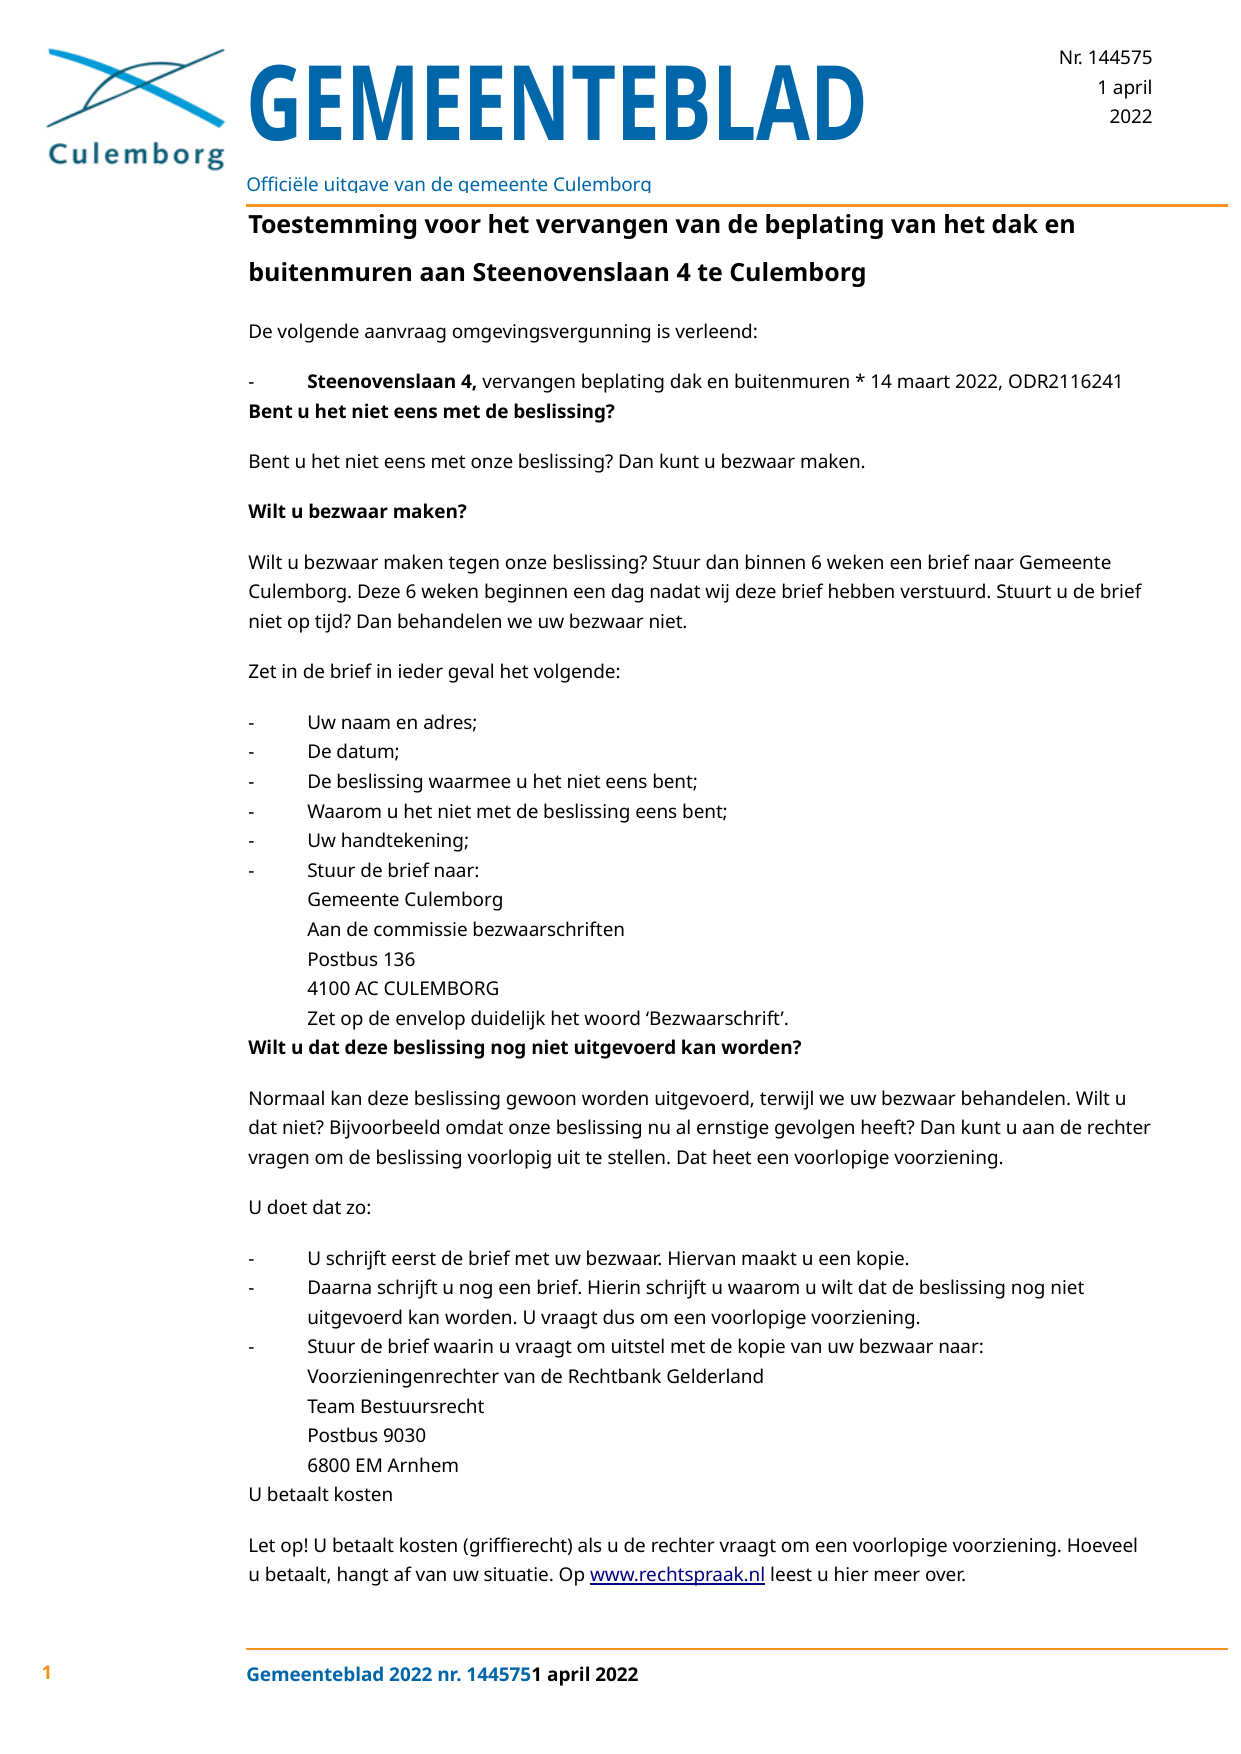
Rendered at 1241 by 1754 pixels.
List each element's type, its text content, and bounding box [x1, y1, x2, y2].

list Waarom u het niet met de beslissing eens bent; [248, 798, 1152, 824]
list Postbus 9030 [248, 1422, 1152, 1448]
list Aan de commissie bezwaarschriften [248, 916, 1152, 942]
text Normaal kan deze beslissing gewoon worden uitgevoerd, terwijl we uw bezwaar behandelen. Wilt u dat niet? Bijvoorbeeld omdat onze beslissing nu al ernstige gevolgen heeft? Dan kunt u aan de rechter vragen om de beslissing voorlopig uit te stellen. Dat heet een voorlopige voorziening. [248, 1085, 1152, 1170]
list Postbus 136 [248, 946, 1152, 972]
text U doet dat zo: [248, 1194, 1152, 1220]
list Steenovenslaan 4, vervangen beplating dak en buitenmuren * 14 maart 2022, ODR2116241 [248, 368, 1152, 394]
list De beslissing waarmee u het niet eens bent; [248, 768, 1152, 794]
list Daarna schrijft u nog een brief. Hierin schrijft u waarom u wilt dat de beslissing nog niet uitgevoerd kan worden. U vraagt dus om een voorlopige voorziening. [248, 1274, 1152, 1330]
text De volgende aanvraag omgevingsvergunning is verleend: [248, 318, 1152, 344]
text Bent u het niet eens met de beslissing? [248, 398, 1152, 424]
list Gemeente Culemborg [248, 887, 1152, 912]
text Let op! U betaalt kosten (griffierecht) als u de rechter vraagt om een voorlopige voorziening. Hoeveel u betaalt, hangt af van uw situatie. Op www.rechtspraak.nl leest u hier meer over. [248, 1532, 1152, 1587]
text Wilt u bezwaar maken? [248, 499, 1152, 524]
list De datum; [248, 739, 1152, 764]
text U betaalt kosten [248, 1482, 1152, 1507]
list 4100 AC CULEMBORG [248, 975, 1152, 1001]
text Zet in de brief in ieder geval het volgende: [248, 659, 1152, 684]
list 6800 EM Arnhem [248, 1452, 1152, 1478]
text Toestemming voor het vervangen van de beplating van het dak en buitenmuren aan Steenovenslaan 4 te Culemborg [248, 207, 1152, 288]
list Team Bestuursrecht [248, 1393, 1152, 1419]
list Stuur de brief waarin u vraagt om uitstel met de kopie van uw bezwaar naar: [248, 1334, 1152, 1359]
list Zet op de envelop duidelijk het woord ‘Bezwaarschrift’. [248, 1005, 1152, 1031]
text Wilt u bezwaar maken tegen onze beslissing? Stuur dan binnen 6 weken een brief naar Gemeente Culemborg. Deze 6 weken beginnen een dag nadat wij deze brief hebben verstuurd. Stuurt u de brief niet op tijd? Dan behandelen we uw bezwaar niet. [248, 549, 1152, 634]
list Voorzieningenrechter van de Rechtbank Gelderland [248, 1363, 1152, 1389]
list Stuur de brief naar: [248, 857, 1152, 883]
text Wilt u dat deze beslissing nog niet uitgevoerd kan worden? [248, 1034, 1152, 1060]
list Uw handtekening; [248, 827, 1152, 853]
list Uw naam en adres; [248, 709, 1152, 735]
picture [41, 47, 231, 172]
list U schrijft eerst de brief met uw bezwaar. Hiervan maakt u een kopie. [248, 1245, 1152, 1271]
text Bent u het niet eens met onze beslissing? Dan kunt u bezwaar maken. [248, 448, 1152, 474]
